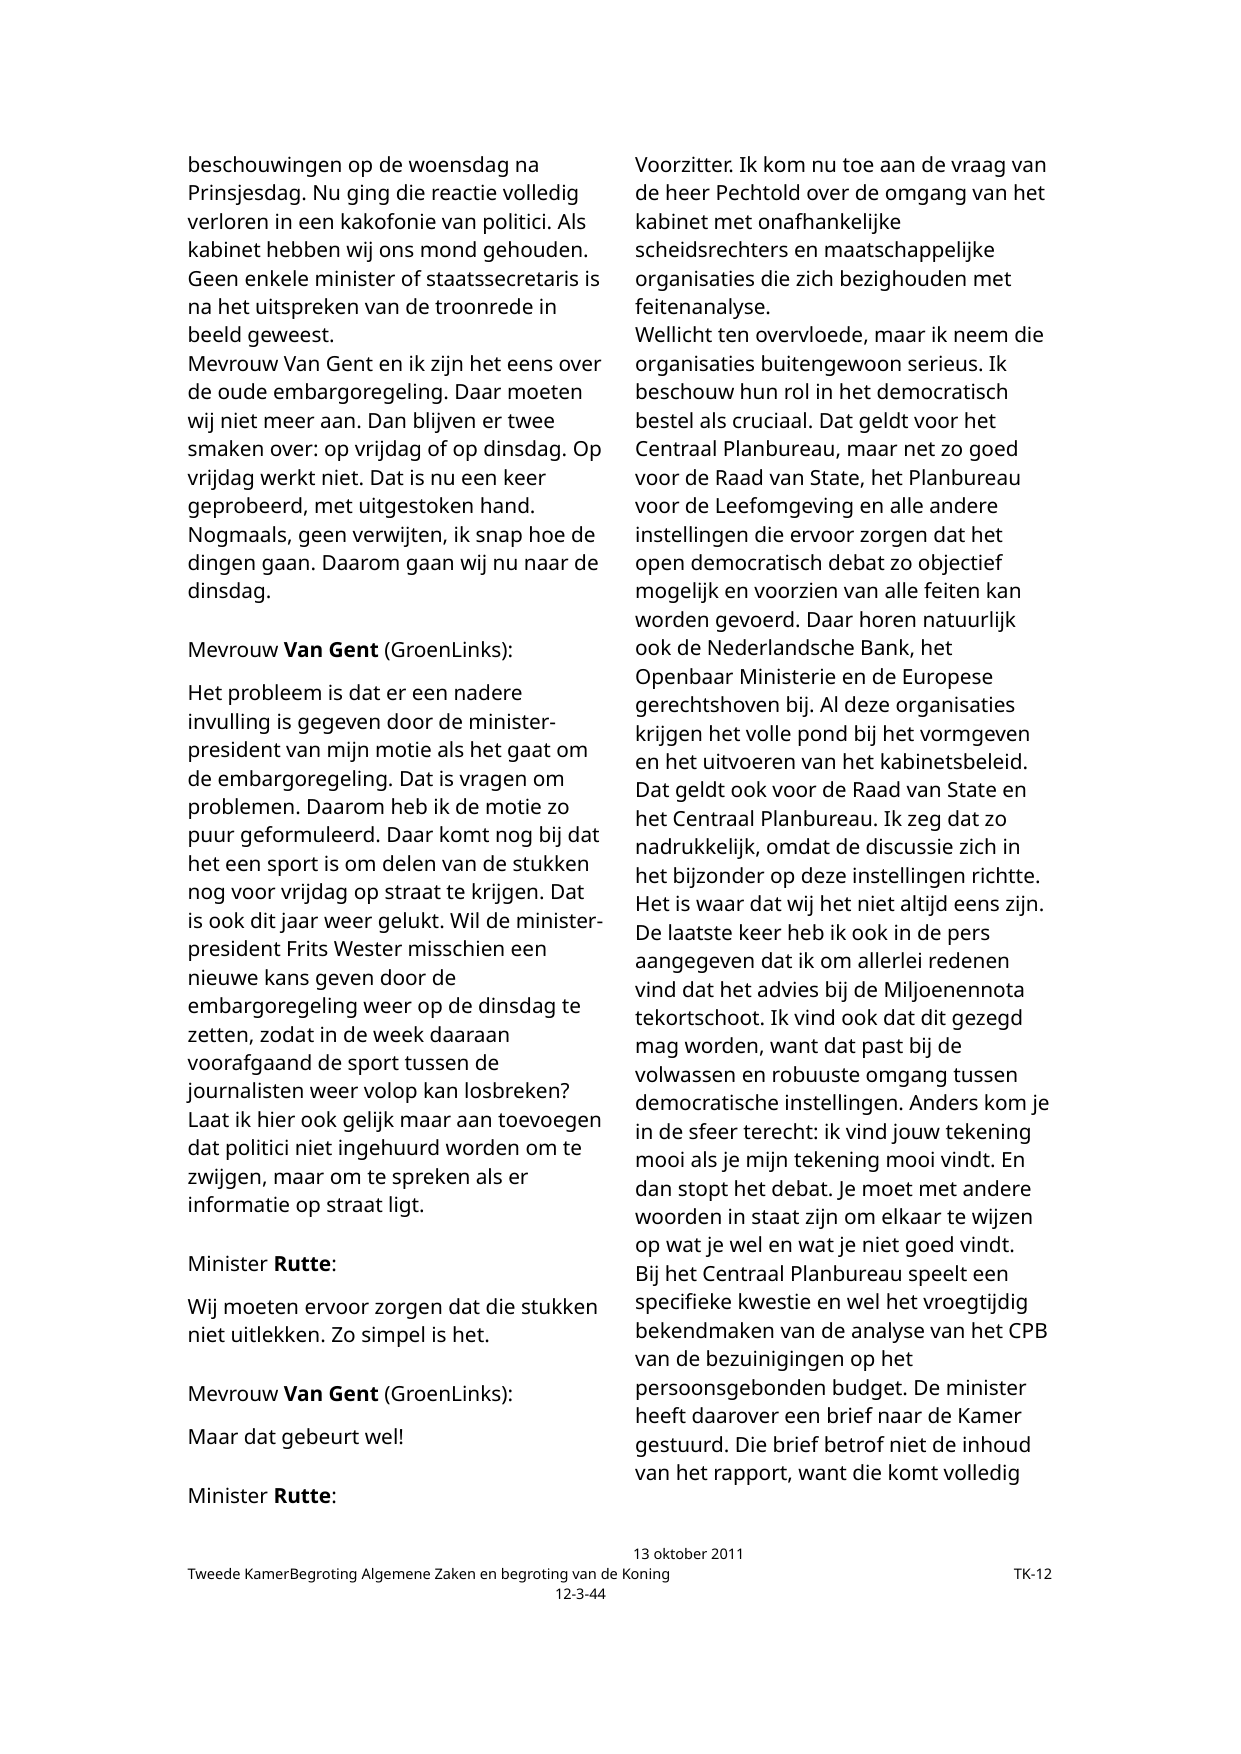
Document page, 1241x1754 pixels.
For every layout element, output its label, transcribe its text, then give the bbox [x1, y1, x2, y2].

text Minister Rutte: [187, 1481, 605, 1509]
text Wij moeten ervoor zorgen dat die stukken niet uitlekken. Zo simpel is het. [187, 1292, 605, 1349]
text Mevrouw Van Gent (GroenLinks): [187, 635, 605, 663]
text Mevrouw Van Gent (GroenLinks): [187, 1379, 605, 1407]
text Maar dat gebeurt wel! [187, 1422, 605, 1451]
text Wellicht ten overvloede, maar ik neem die organisaties buitengewoon serieus. Ik beschouw hun rol in het democratisch bestel als cruciaal. Dat geldt voor het Centraal Planbureau, maar net zo goed voor de Raad van State, het Planbureau voor de Leefomgeving en alle andere instellingen die ervoor zorgen dat het open democratisch debat zo objectief mogelijk en voorzien van alle feiten kan worden gevoerd. Daar horen natuurlijk ook de Nederlandsche Bank, het Openbaar Ministerie en de Europese gerechtshoven bij. Al deze organisaties krijgen het volle pond bij het vormgeven en het uitvoeren van het kabinetsbeleid. [635, 321, 1053, 776]
text Mevrouw Van Gent en ik zijn het eens over de oude embargoregeling. Daar moeten wij niet meer aan. Dan blijven er twee smaken over: op vrijdag of op dinsdag. Op vrijdag werkt niet. Dat is nu een keer geprobeerd, met uitgestoken hand. Nogmaals, geen verwijten, ik snap hoe de dingen gaan. Daarom gaan wij nu naar de dinsdag. [187, 349, 605, 605]
text Voorzitter. Ik kom nu toe aan de vraag van de heer Pechtold over de omgang van het kabinet met onafhankelijke scheidsrechters en maatschappelijke organisaties die zich bezighouden met feitenanalyse. [635, 150, 1053, 321]
text Het probleem is dat er een nadere invulling is gegeven door de minister-president van mijn motie als het gaat om de embargoregeling. Dat is vragen om problemen. Daarom heb ik de motie zo puur geformuleerd. Daar komt nog bij dat het een sport is om delen van de stukken nog voor vrijdag op straat te krijgen. Dat is ook dit jaar weer gelukt. Wil de minister-president Frits Wester misschien een nieuwe kans geven door de embargoregeling weer op de dinsdag te zetten, zodat in de week daaraan voorafgaand de sport tussen de journalisten weer volop kan losbreken? Laat ik hier ook gelijk maar aan toevoegen dat politici niet ingehuurd worden om te zwijgen, maar om te spreken als er informatie op straat ligt. [187, 678, 605, 1219]
text Minister Rutte: [187, 1249, 605, 1277]
text beschouwingen op de woensdag na Prinsjesdag. Nu ging die reactie volledig verloren in een kakofonie van politici. Als kabinet hebben wij ons mond gehouden. Geen enkele minister of staatssecretaris is na het uitspreken van de troonrede in beeld geweest. [187, 150, 605, 349]
text Dat geldt ook voor de Raad van State en het Centraal Planbureau. Ik zeg dat zo nadrukkelijk, omdat de discussie zich in het bijzonder op deze instellingen richtte. Het is waar dat wij het niet altijd eens zijn. De laatste keer heb ik ook in de pers aangegeven dat ik om allerlei redenen vind dat het advies bij de Miljoenennota tekortschoot. Ik vind ook dat dit gezegd mag worden, want dat past bij de volwassen en robuuste omgang tussen democratische instellingen. Anders kom je in de sfeer terecht: ik vind jouw tekening mooi als je mijn tekening mooi vindt. En dan stopt het debat. Je moet met andere woorden in staat zijn om elkaar te wijzen op wat je wel en wat je niet goed vindt. [635, 776, 1053, 1259]
text Bij het Centraal Planbureau speelt een specifieke kwestie en wel het vroegtijdig bekendmaken van de analyse van het CPB van de bezuinigingen op het persoonsgebonden budget. De minister heeft daarover een brief naar de Kamer gestuurd. Die brief betrof niet de inhoud van het rapport, want die komt volledig [635, 1259, 1053, 1487]
